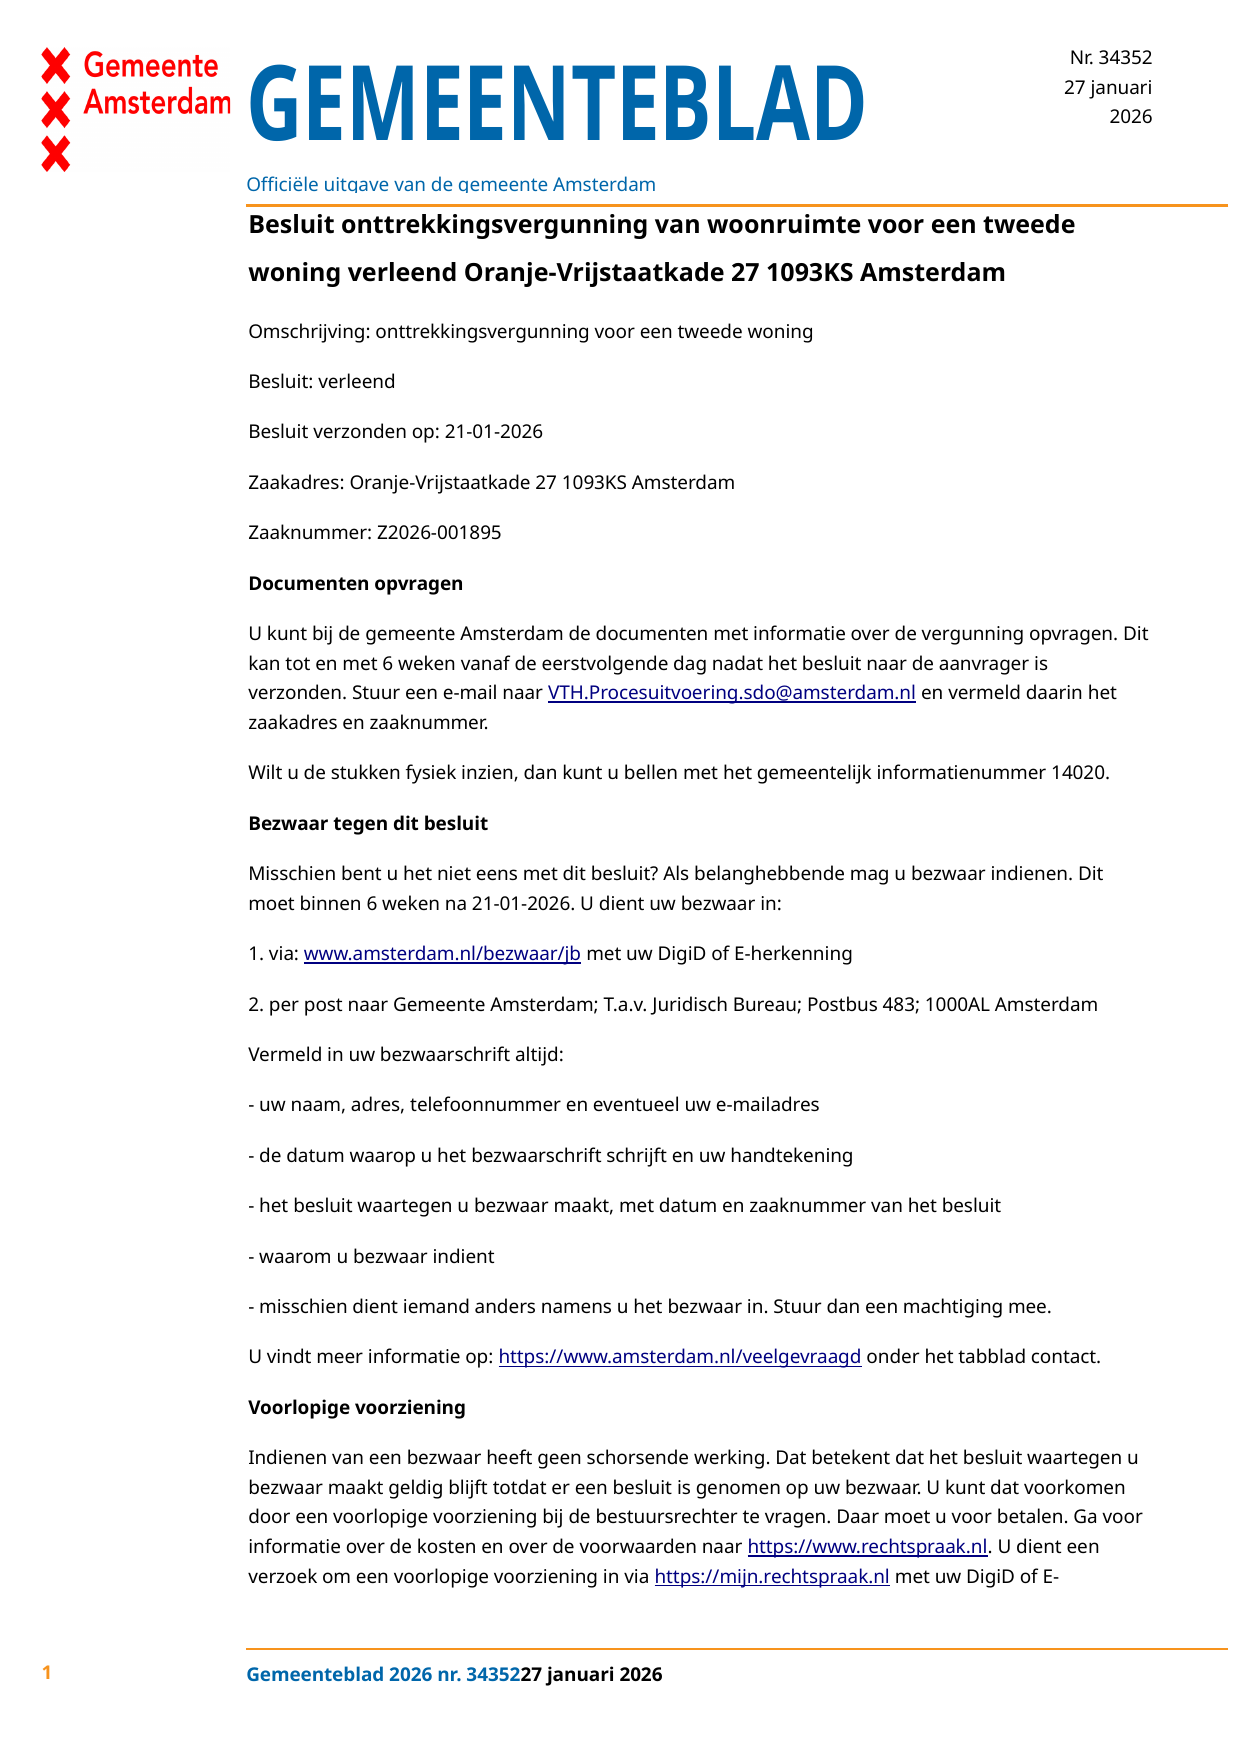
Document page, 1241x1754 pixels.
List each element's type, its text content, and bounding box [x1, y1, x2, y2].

text Besluit verzonden op: 21-01-2026 [248, 419, 1152, 444]
text Indienen van een bezwaar heeft geen schorsende werking. Dat betekent dat het besluit waartegen u bezwaar maakt geldig blijft totdat er een besluit is genomen op uw bezwaar. U kunt dat voorkomen door een voorlopige voorziening bij de bestuursrechter te vragen. Daar moet u voor betalen. Ga voor informatie over de kosten en over de voorwaarden naar https://www.rechtspraak.nl. U dient een verzoek om een voorlopige voorziening in via https://mijn.rechtspraak.nl met uw DigiD of E- [248, 1444, 1152, 1589]
text 1. via: www.amsterdam.nl/bezwaar/jb met uw DigiD of E-herkenning [248, 940, 1152, 966]
text U vindt meer informatie op: https://www.amsterdam.nl/veelgevraagd onder het tabblad contact. [248, 1344, 1152, 1369]
text Wilt u de stukken fysiek inzien, dan kunt u bellen met het gemeentelijk informatienummer 14020. [248, 759, 1152, 785]
text - het besluit waartegen u bezwaar maakt, met datum en zaaknummer van het besluit [248, 1192, 1152, 1218]
text - misschien dient iemand anders namens u het bezwaar in. Stuur dan een machtiging mee. [248, 1293, 1152, 1319]
text - uw naam, adres, telefoonnummer en eventueel uw e-mailadres [248, 1092, 1152, 1117]
text Misschien bent u het niet eens met dit besluit? Als belanghebbende mag u bezwaar indienen. Dit moet binnen 6 weken na 21-01-2026. U dient uw bezwaar in: [248, 860, 1152, 916]
text Bezwaar tegen dit besluit [248, 810, 1152, 836]
text 2. per post naar Gemeente Amsterdam; T.a.v. Juridisch Bureau; Postbus 483; 1000AL Amsterdam [248, 991, 1152, 1017]
text - waarom u bezwaar indient [248, 1243, 1152, 1269]
picture [41, 47, 231, 172]
text U kunt bij de gemeente Amsterdam de documenten met informatie over de vergunning opvragen. Dit kan tot en met 6 weken vanaf de eerstvolgende dag nadat het besluit naar de aanvrager is verzonden. Stuur een e-mail naar VTH.Procesuitvoering.sdo@amsterdam.nl en vermeld daarin het zaakadres en zaaknummer. [248, 620, 1152, 735]
text Voorlopige voorziening [248, 1394, 1152, 1420]
text Documenten opvragen [248, 570, 1152, 596]
text Besluit: verleend [248, 368, 1152, 394]
text Zaakadres: Oranje-Vrijstaatkade 27 1093KS Amsterdam [248, 469, 1152, 495]
text Vermeld in uw bezwaarschrift altijd: [248, 1041, 1152, 1067]
text - de datum waarop u het bezwaarschrift schrijft en uw handtekening [248, 1142, 1152, 1168]
text Omschrijving: onttrekkingsvergunning voor een tweede woning [248, 318, 1152, 344]
text Besluit onttrekkingsvergunning van woonruimte voor een tweede woning verleend Oranje-Vrijstaatkade 27 1093KS Amsterdam [248, 207, 1152, 288]
text Zaaknummer: Z2026-001895 [248, 519, 1152, 545]
